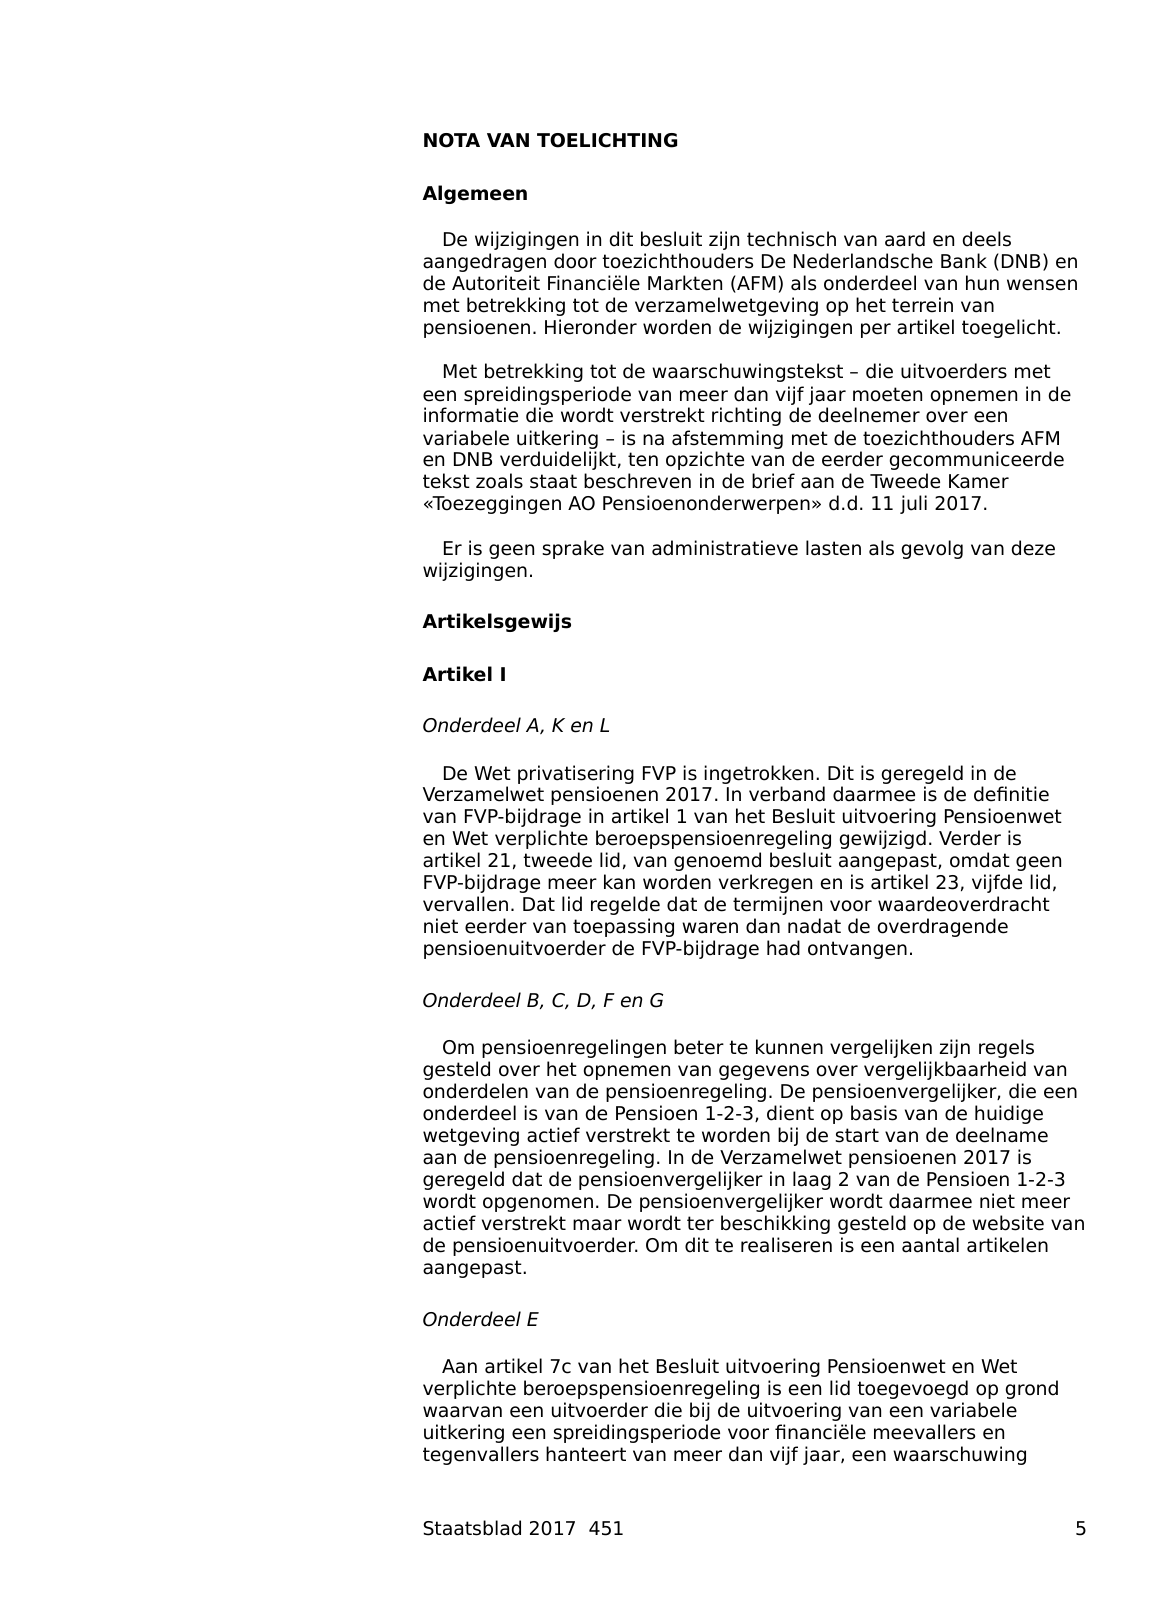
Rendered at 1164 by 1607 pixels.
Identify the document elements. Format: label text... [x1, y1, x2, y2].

subtitle Onderdeel B, C, D, F en G [422, 990, 1087, 1012]
subtitle Onderdeel A, K en L [422, 715, 1087, 737]
subtitle Onderdeel E [422, 1309, 1087, 1331]
text Met betrekking tot de waarschuwingstekst – die uitvoerders met een spreidingsperiode van meer dan vijf jaar moeten opnemen in de informatie die wordt verstrekt richting de deelnemer over een variabele uitkering – is na afstemming met de toezichthouders AFM en DNB verduidelijkt, ten opzichte van de eerder gecommuniceerde tekst zoals staat beschreven in de brief aan de Tweede Kamer «Toezeggingen AO Pensioenonderwerpen» d.d. 11 juli 2017. [422, 361, 1087, 515]
text De wijzigingen in dit besluit zijn technisch van aard en deels aangedragen door toezichthouders De Nederlandsche Bank (DNB) en de Autoriteit Financiële Markten (AFM) als onderdeel van hun wensen met betrekking tot de verzamelwetgeving op het terrein van pensioenen. Hieronder worden de wijzigingen per artikel toegelicht. [422, 229, 1087, 339]
text Er is geen sprake van administratieve lasten als gevolg van deze wijzigingen. [422, 537, 1087, 581]
subtitle Algemeen [422, 182, 1087, 204]
text Om pensioenregelingen beter te kunnen vergelijken zijn regels gesteld over het opnemen van gegevens over vergelijkbaarheid van onderdelen van de pensioenregeling. De pensioenvergelijker, die een onderdeel is van de Pensioen 1-2-3, dient op basis van de huidige wetgeving actief verstrekt te worden bij de start van de deelname aan de pensioenregeling. In de Verzamelwet pensioenen 2017 is geregeld dat de pensioenvergelijker in laag 2 van de Pensioen 1-2-3 wordt opgenomen. De pensioenvergelijker wordt daarmee niet meer actief verstrekt maar wordt ter beschikking gesteld op de website van de pensioenuitvoerder. Om dit te realiseren is een aantal artikelen aangepast. [422, 1037, 1087, 1279]
subtitle Artikel I [422, 663, 1087, 685]
subtitle NOTA VAN TOELICHTING [422, 130, 1087, 152]
text Aan artikel 7c van het Besluit uitvoering Pensioenwet en Wet verplichte beroepspensioenregeling is een lid toegevoegd op grond waarvan een uitvoerder die bij de uitvoering van een variabele uitkering een spreidingsperiode voor financiële meevallers en tegenvallers hanteert van meer dan vijf jaar, een waarschuwing [422, 1356, 1087, 1466]
text De Wet privatisering FVP is ingetrokken. Dit is geregeld in de Verzamelwet pensioenen 2017. In verband daarmee is de definitie van FVP-bijdrage in artikel 1 van het Besluit uitvoering Pensioenwet en Wet verplichte beroepspensioenregeling gewijzigd. Verder is artikel 21, tweede lid, van genoemd besluit aangepast, omdat geen FVP-bijdrage meer kan worden verkregen en is artikel 23, vijfde lid, vervallen. Dat lid regelde dat de termijnen voor waardeoverdracht niet eerder van toepassing waren dan nadat de overdragende pensioenuitvoerder de FVP-bijdrage had ontvangen. [422, 762, 1087, 960]
subtitle Artikelsgewijs [422, 611, 1087, 633]
